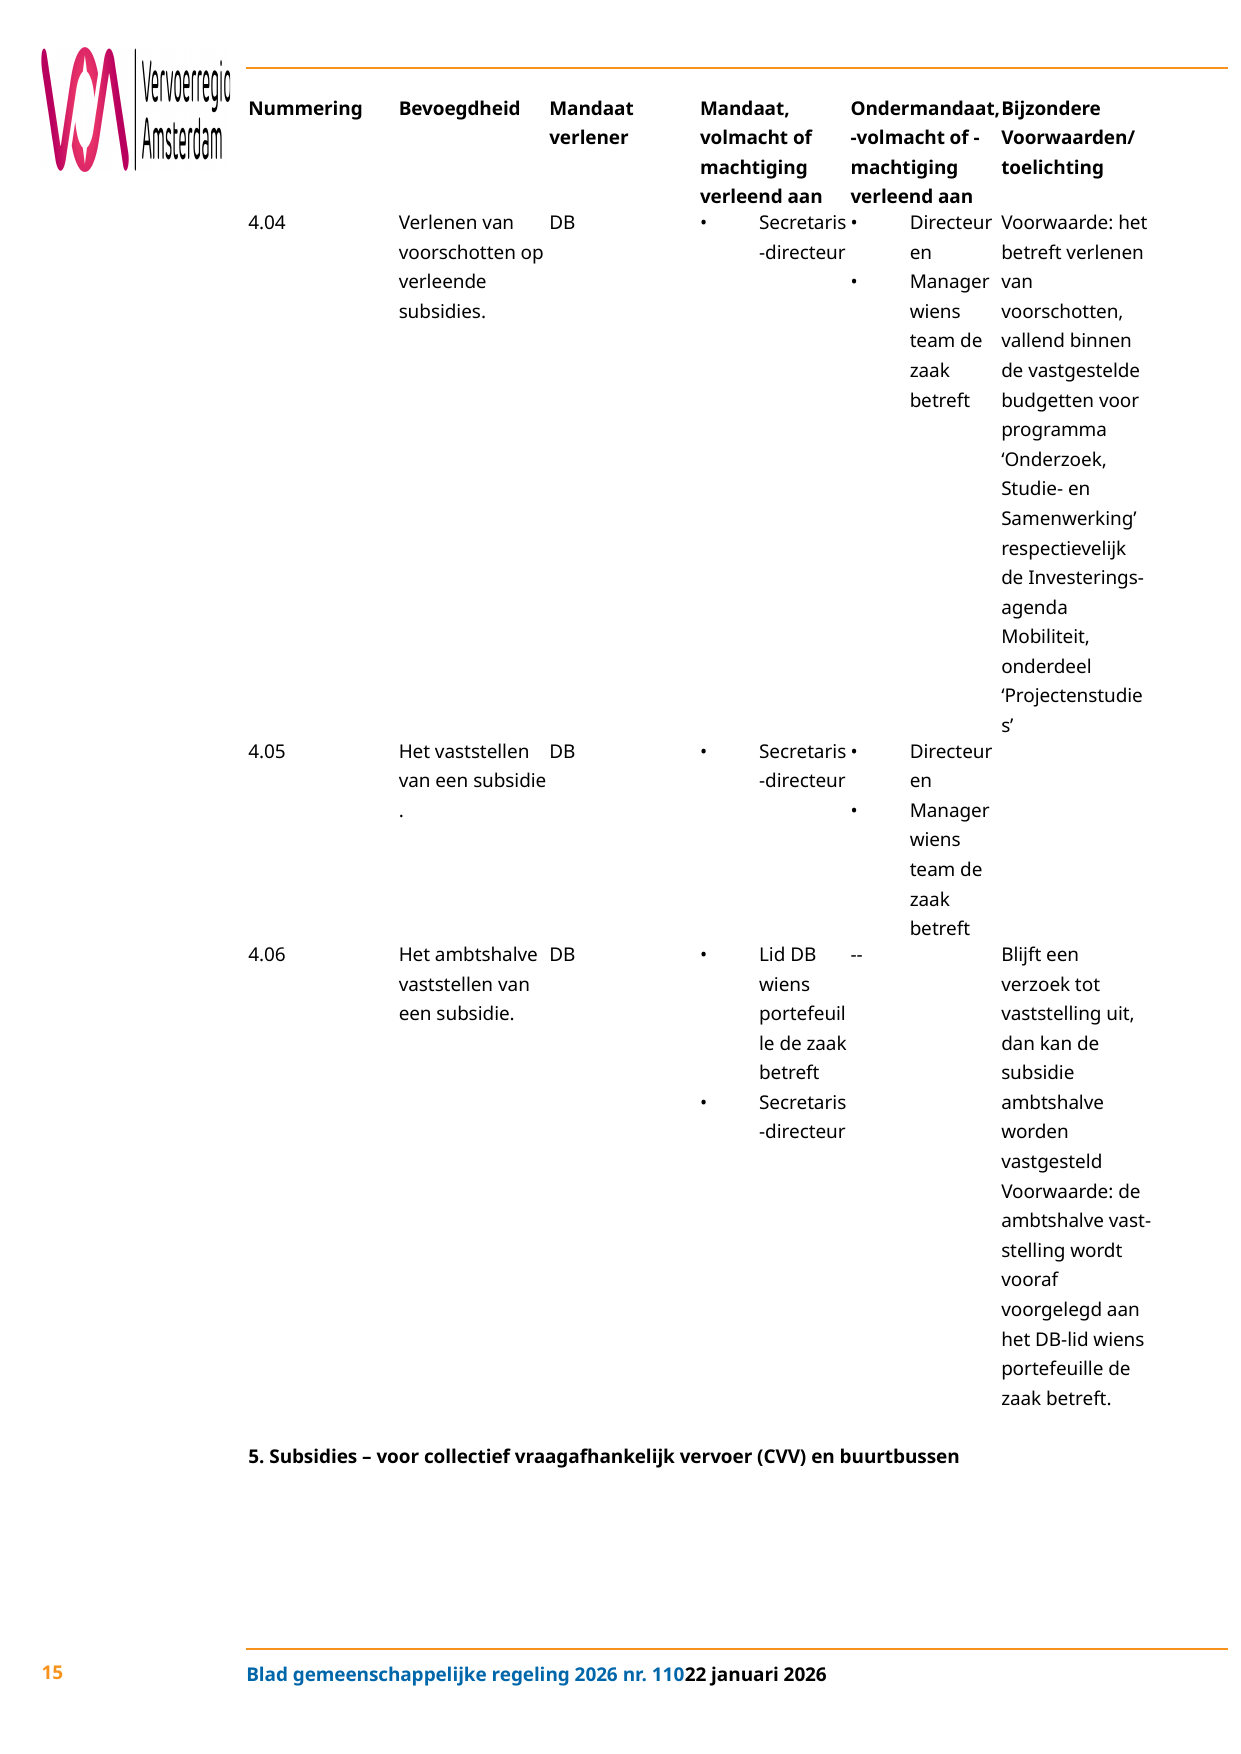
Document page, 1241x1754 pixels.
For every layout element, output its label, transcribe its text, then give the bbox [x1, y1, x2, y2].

table_cell 4.04 [248, 209, 398, 738]
picture [41, 47, 231, 172]
table_cell DB [549, 209, 700, 738]
table_header Mandaat verlener [549, 95, 700, 209]
table_cell Het ambtshalve vaststellen van een subsidie. [399, 941, 549, 1411]
table_cell Voorwaarde: het betreft verlenen van voorschotten, vallend binnen de vastgestelde budgetten voor programma ‘Onderzoek, Studie- en Samenwerking’ respectievelijk de Investerings­agenda Mobiliteit, onderdeel ‘Projectenstudies’ [1001, 209, 1152, 738]
table_cell Lid DB wiens portefeuille de zaak betreft Secretaris-directeur [700, 941, 850, 1411]
table_header Bijzondere Voorwaarden/ toelichting [1001, 95, 1152, 209]
table_cell -- [850, 941, 1001, 1411]
table_cell Secretaris-directeur [700, 738, 850, 941]
table_header Ondermandaat, -volmacht of -machtiging verleend aan [850, 95, 1001, 209]
table_header Mandaat, volmacht of machtiging verleend aan [700, 95, 850, 209]
table_cell Verlenen van voorschotten op verleende subsidies. [399, 209, 549, 738]
table_cell Blijft een verzoek tot vaststelling uit, dan kan de subsidie ambtshalve worden vastgesteld Voorwaarde: de ambtshalve vast­stelling wordt vooraf voorgelegd aan het DB-lid wiens portefeuille de zaak betreft. [1001, 941, 1152, 1411]
table_header Bevoegdheid [399, 95, 549, 209]
table_header Nummering [248, 95, 398, 209]
table_cell 4.05 [248, 738, 398, 941]
table_cell Secretaris-directeur [700, 209, 850, 738]
table_cell Het vaststellen van een subsidie . [399, 738, 549, 941]
table_cell 4.06 [248, 941, 398, 1411]
text 5. Subsidies – voor collectief vraagafhankelijk vervoer (CVV) en buurtbussen [248, 1443, 1152, 1469]
table_cell [1001, 738, 1152, 941]
table_cell Directeuren Manager wiens team de zaak betreft [850, 209, 1001, 738]
table_cell DB [549, 941, 700, 1411]
table_cell Directeuren Manager wiens team de zaak betreft [850, 738, 1001, 941]
table_cell DB [549, 738, 700, 941]
